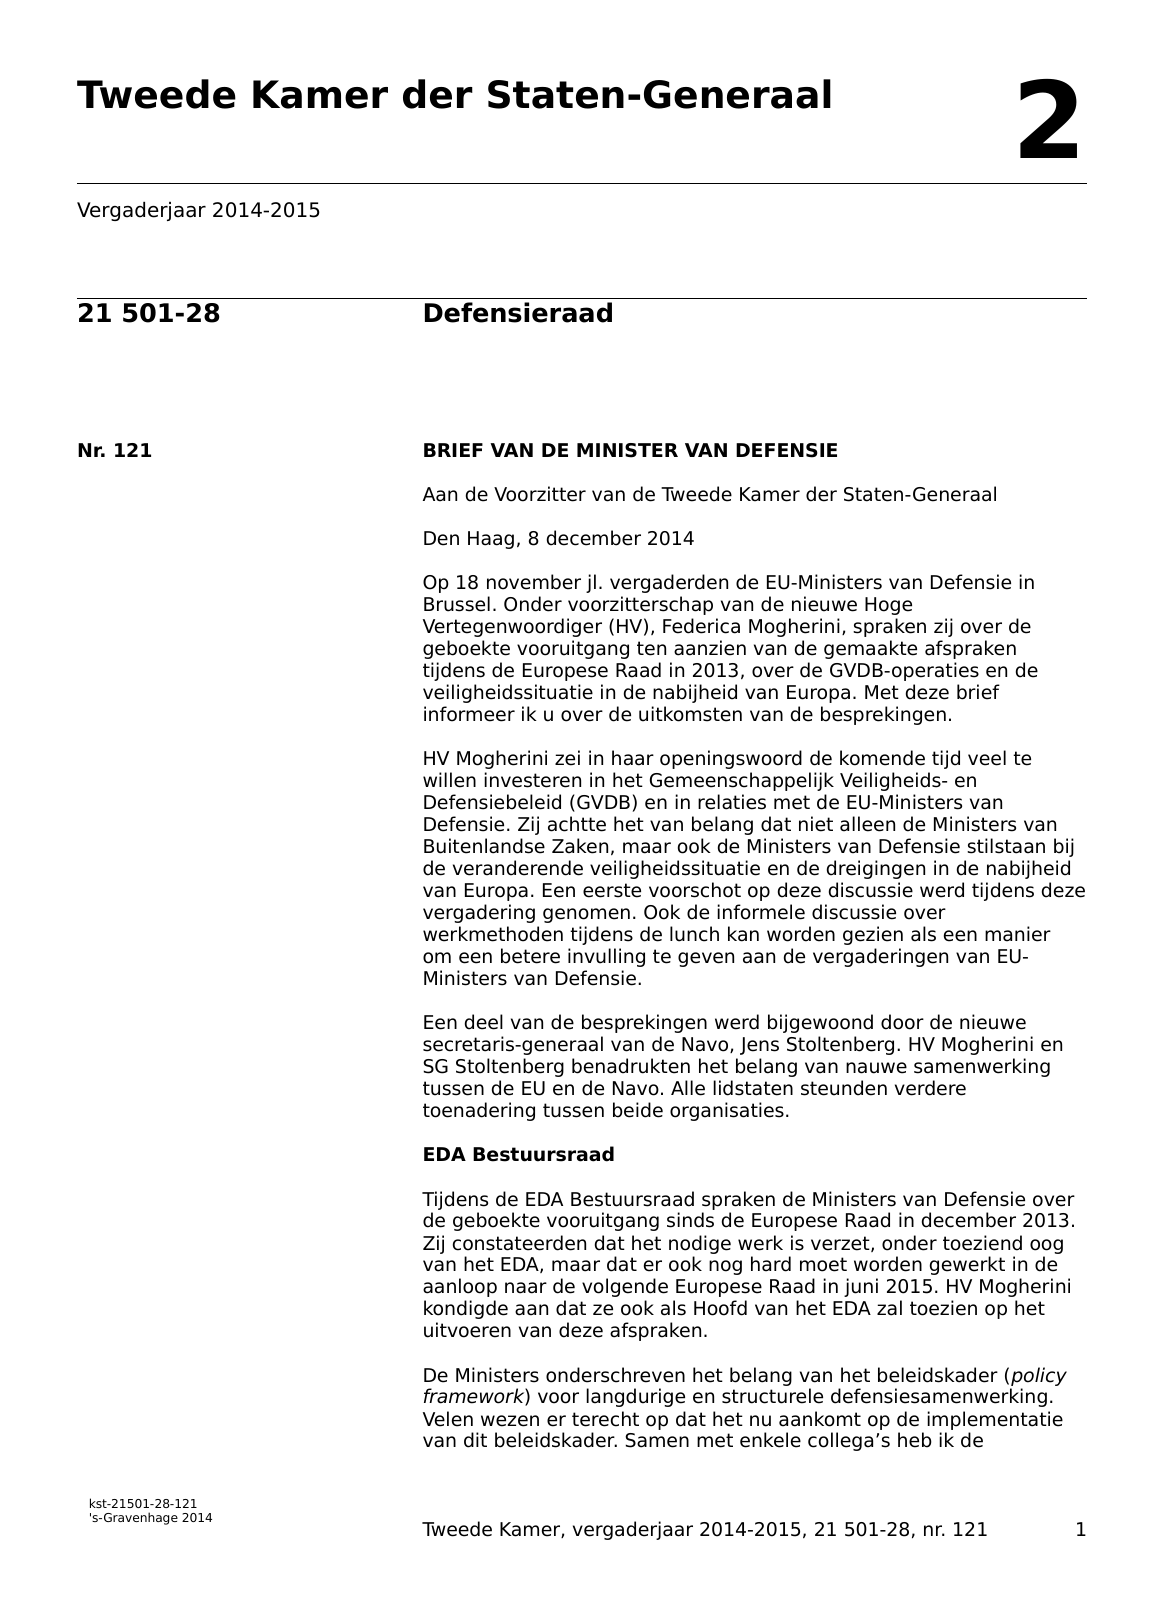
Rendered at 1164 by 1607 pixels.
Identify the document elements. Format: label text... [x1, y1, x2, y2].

text Een deel van de besprekingen werd bijgewoond door de nieuwe secretaris-generaal van de Navo, Jens Stoltenberg. HV Mogherini en SG Stoltenberg benadrukten het belang van nauwe samenwerking tussen de EU en de Navo. Alle lidstaten steunden verdere toenadering tussen beide organisaties. [422, 1012, 1087, 1122]
subtitle EDA Bestuursraad [422, 1144, 1087, 1166]
text De Ministers onderschreven het belang van het beleidskader (policy framework) voor langdurige en structurele defensiesamenwerking. Velen wezen er terecht op dat het nu aankomt op de implementatie van dit beleidskader. Samen met enkele collega’s heb ik de [422, 1364, 1087, 1452]
text HV Mogherini zei in haar openingswoord de komende tijd veel te willen investeren in het Gemeenschappelijk Veiligheids- en Defensiebeleid (GVDB) en in relaties met de EU-Ministers van Defensie. Zij achtte het van belang dat niet alleen de Ministers van Buitenlandse Zaken, maar ook de Ministers van Defensie stilstaan bij de veranderende veiligheidssituatie en de dreigingen in de nabijheid van Europa. Een eerste voorschot op deze discussie werd tijdens deze vergadering genomen. Ook de informele discussie over werkmethoden tijdens de lunch kan worden gezien als een manier om een betere invulling te geven aan de vergaderingen van EU-Ministers van Defensie. [422, 748, 1087, 990]
text Aan de Voorzitter van de Tweede Kamer der Staten-Generaal [422, 484, 1087, 506]
table_header 2 [886, 59, 1087, 183]
table_cell Vergaderjaar 2014-2015 [77, 184, 1087, 298]
text Tijdens de EDA Bestuursraad spraken de Ministers van Defensie over de geboekte vooruitgang sinds de Europese Raad in december 2013. Zij constateerden dat het nodige werk is verzet, onder toeziend oog van het EDA, maar dat er ook nog hard moet worden gewerkt in de aanloop naar de volgende Europese Raad in juni 2015. HV Mogherini kondigde aan dat ze ook als Hoofd van het EDA zal toezien op het uitvoeren van deze afspraken. [422, 1188, 1087, 1342]
table_header Tweede Kamer der Staten-Generaal [77, 59, 886, 183]
subtitle Nr. 121 BRIEF VAN DE MINISTER VAN DEFENSIE [77, 440, 1087, 462]
subtitle 21 501-28 Defensieraad [77, 299, 1087, 329]
text kst-21501-28-121 [88, 1497, 323, 1511]
text Den Haag, 8 december 2014 [422, 528, 1087, 550]
text Op 18 november jl. vergaderden de EU-Ministers van Defensie in Brussel. Onder voorzitterschap van de nieuwe Hoge Vertegenwoordiger (HV), Federica Mogherini, spraken zij over de geboekte vooruitgang ten aanzien van de gemaakte afspraken tijdens de Europese Raad in 2013, over de GVDB-operaties en de veiligheidssituatie in de nabijheid van Europa. Met deze brief informeer ik u over de uitkomsten van de besprekingen. [422, 572, 1087, 726]
text 's-Gravenhage 2014 [88, 1511, 323, 1525]
